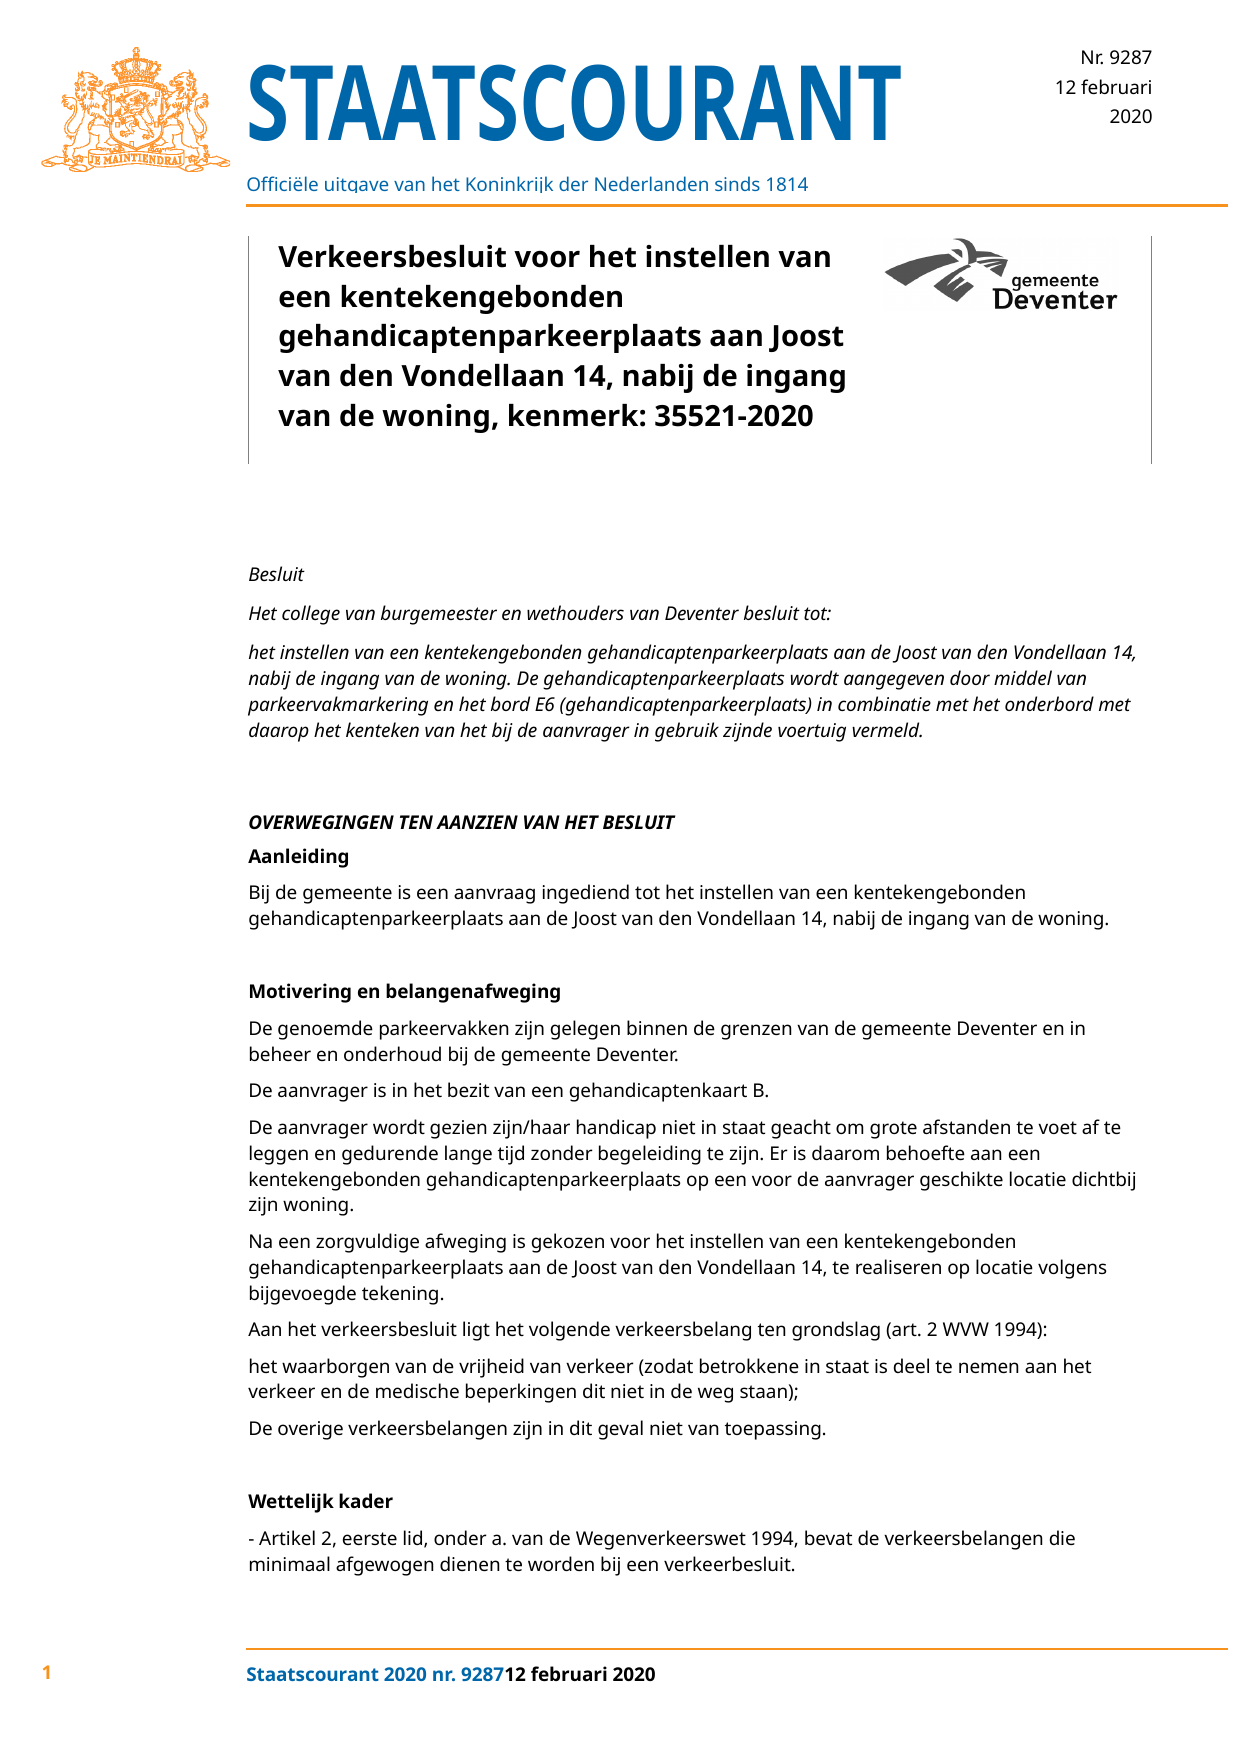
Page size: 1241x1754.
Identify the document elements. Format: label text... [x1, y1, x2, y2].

text De genoemde parkeervakken zijn gelegen binnen de grenzen van de gemeente Deventer en in beheer en onderhoud bij de gemeente Deventer. [248, 1015, 1152, 1067]
text Aanleiding [248, 843, 1152, 869]
text het waarborgen van de vrijheid van verkeer (zodat betrokkene in staat is deel te nemen aan het verkeer en de medische beperkingen dit niet in de weg staan); [248, 1353, 1152, 1404]
text Motivering en belangenafweging [248, 979, 1152, 1004]
table_header Verkeersbesluit voor het instellen van een kentekengebonden gehandicaptenparkeerplaats aan Joost van den Vondellaan 14, nabij de ingang van de woning, kenmerk: 35521-2020 [249, 236, 850, 464]
text Bij de gemeente is een aanvraag ingediend tot het instellen van een kentekengebonden gehandicaptenparkeerplaats aan de Joost van den Vondellaan 14, nabij de ingang van de woning. [248, 879, 1152, 931]
text Wettelijk kader [248, 1489, 1152, 1514]
picture [882, 236, 1119, 311]
picture [41, 47, 231, 172]
text Aan het verkeersbesluit ligt het volgende verkeersbelang ten grondslag (art. 2 WVW 1994): [248, 1316, 1152, 1342]
text De overige verkeersbelangen zijn in dit geval niet van toepassing. [248, 1415, 1152, 1441]
text De aanvrager is in het bezit van een gehandicaptenkaart B. [248, 1078, 1152, 1103]
text Na een zorgvuldige afweging is gekozen voor het instellen van een kentekengebonden gehandicaptenparkeerplaats aan de Joost van den Vondellaan 14, te realiseren op locatie volgens bijgevoegde tekening. [248, 1228, 1152, 1305]
text - Artikel 2, eerste lid, onder a. van de Wegenverkeerswet 1994, bevat de verkeersbelangen die minimaal afgewogen dienen te worden bij een verkeerbesluit. [248, 1525, 1152, 1577]
text Besluit [248, 561, 1152, 587]
text OVERWEGINGEN TEN AANZIEN VAN HET BESLUIT [248, 809, 1152, 834]
text Het college van burgemeester en wethouders van Deventer besluit tot: [248, 600, 1152, 626]
table_header [850, 236, 1151, 464]
text De aanvrager wordt gezien zijn/haar handicap niet in staat geacht om grote afstanden te voet af te leggen en gedurende lange tijd zonder begeleiding te zijn. Er is daarom behoefte aan een kentekengebonden gehandicaptenparkeerplaats op een voor de aanvrager geschikte locatie dichtbij zijn woning. [248, 1114, 1152, 1217]
text het instellen van een kentekengebonden gehandicaptenparkeerplaats aan de Joost van den Vondellaan 14, nabij de ingang van de woning. De gehandicaptenparkeerplaats wordt aangegeven door middel van parkeervakmarkering en het bord E6 (gehandicaptenparkeerplaats) in combinatie met het onderbord met daarop het kenteken van het bij de aanvrager in gebruik zijnde voertuig vermeld. [248, 639, 1152, 742]
